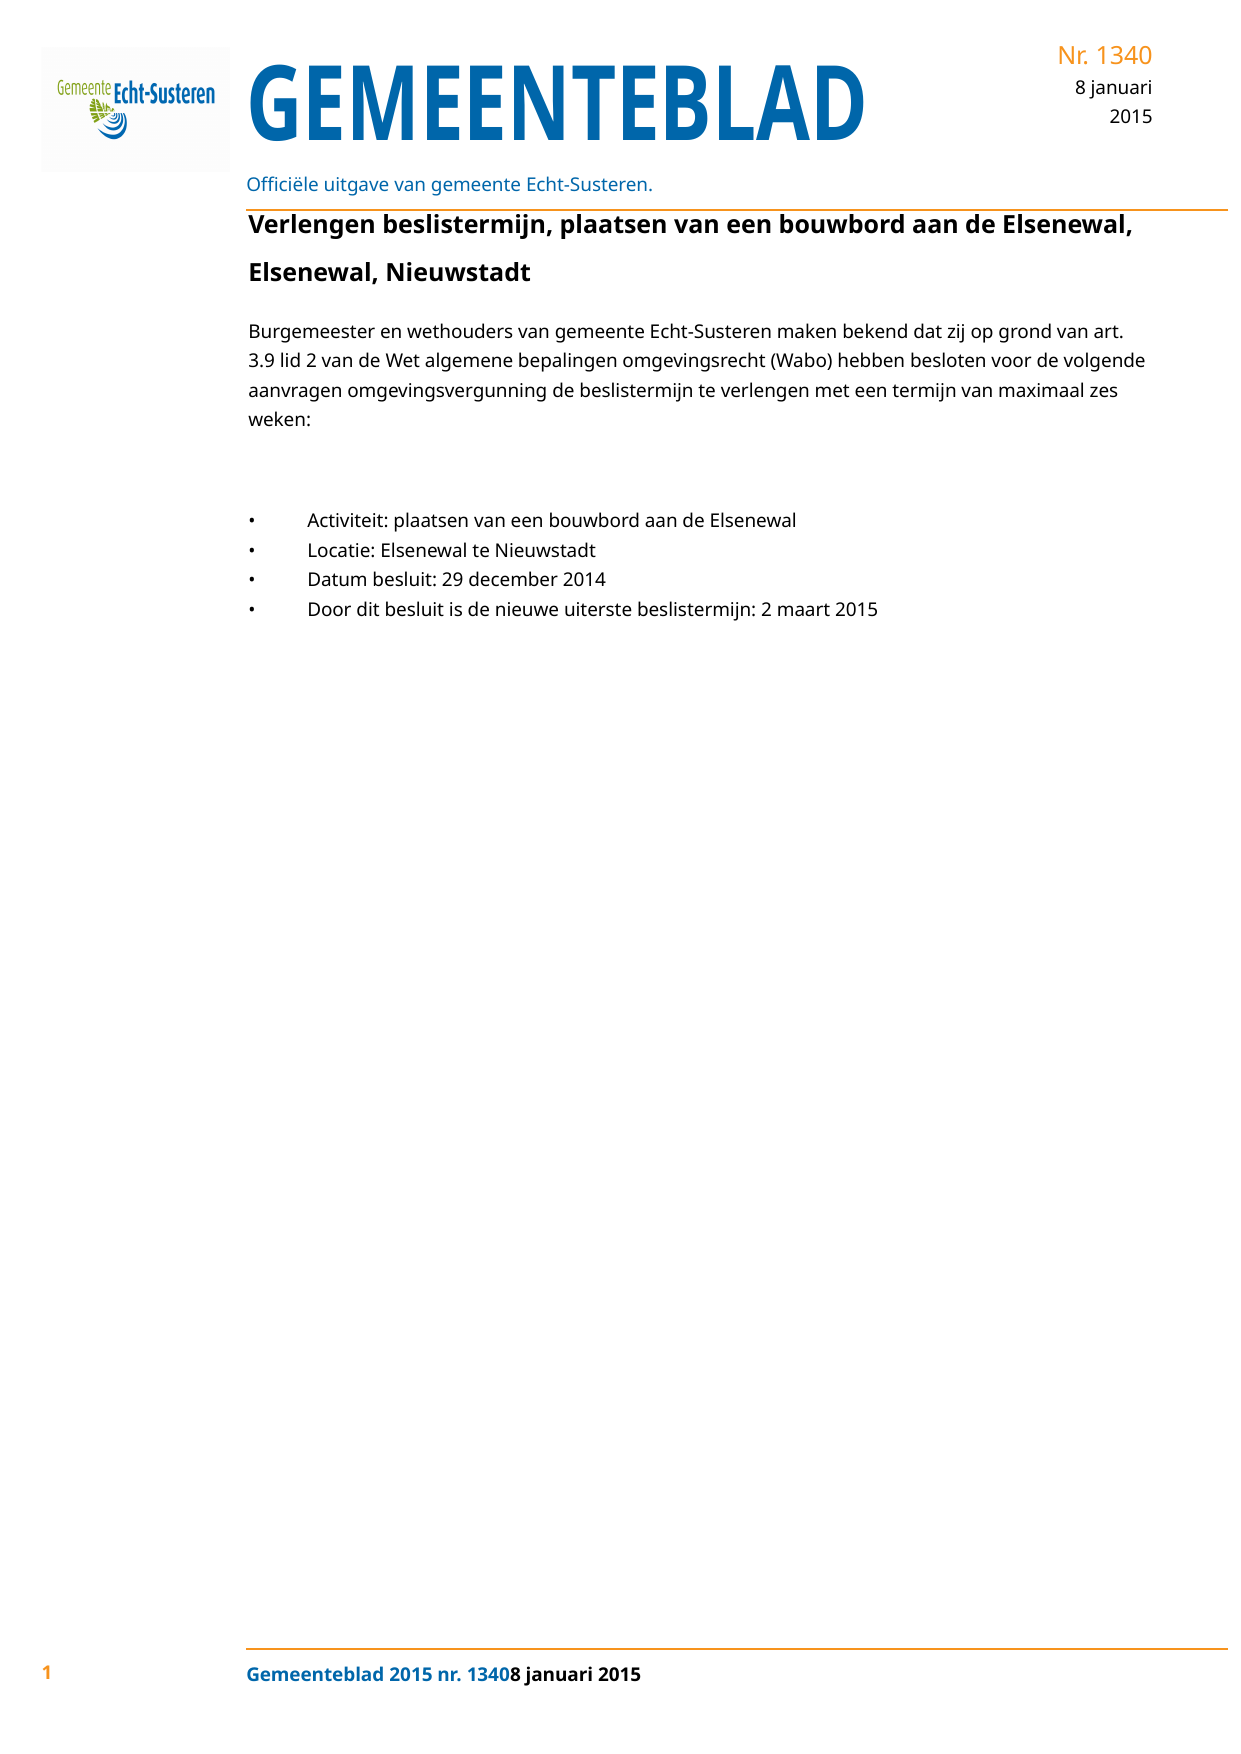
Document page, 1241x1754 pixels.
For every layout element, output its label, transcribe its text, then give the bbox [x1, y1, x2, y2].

list Locatie: Elsenewal te Nieuwstadt [248, 537, 1152, 563]
list Datum besluit: 29 december 2014 [248, 567, 1152, 592]
text Verlengen beslistermijn, plaatsen van een bouwbord aan de Elsenewal, Elsenewal, Nieuwstadt [248, 211, 1152, 288]
list Door dit besluit is de nieuwe uiterste beslistermijn: 2 maart 2015 [248, 596, 1152, 622]
picture [41, 47, 231, 172]
text Burgemeester en wethouders van gemeente Echt-Susteren maken bekend dat zij op grond van art. 3.9 lid 2 van de Wet algemene bepalingen omgevingsrecht (Wabo) hebben besloten voor de volgende aanvragen omgevingsvergunning de beslistermijn te verlengen met een termijn van maximaal zes weken: [248, 318, 1152, 432]
list Activiteit: plaatsen van een bouwbord aan de Elsenewal [248, 507, 1152, 533]
